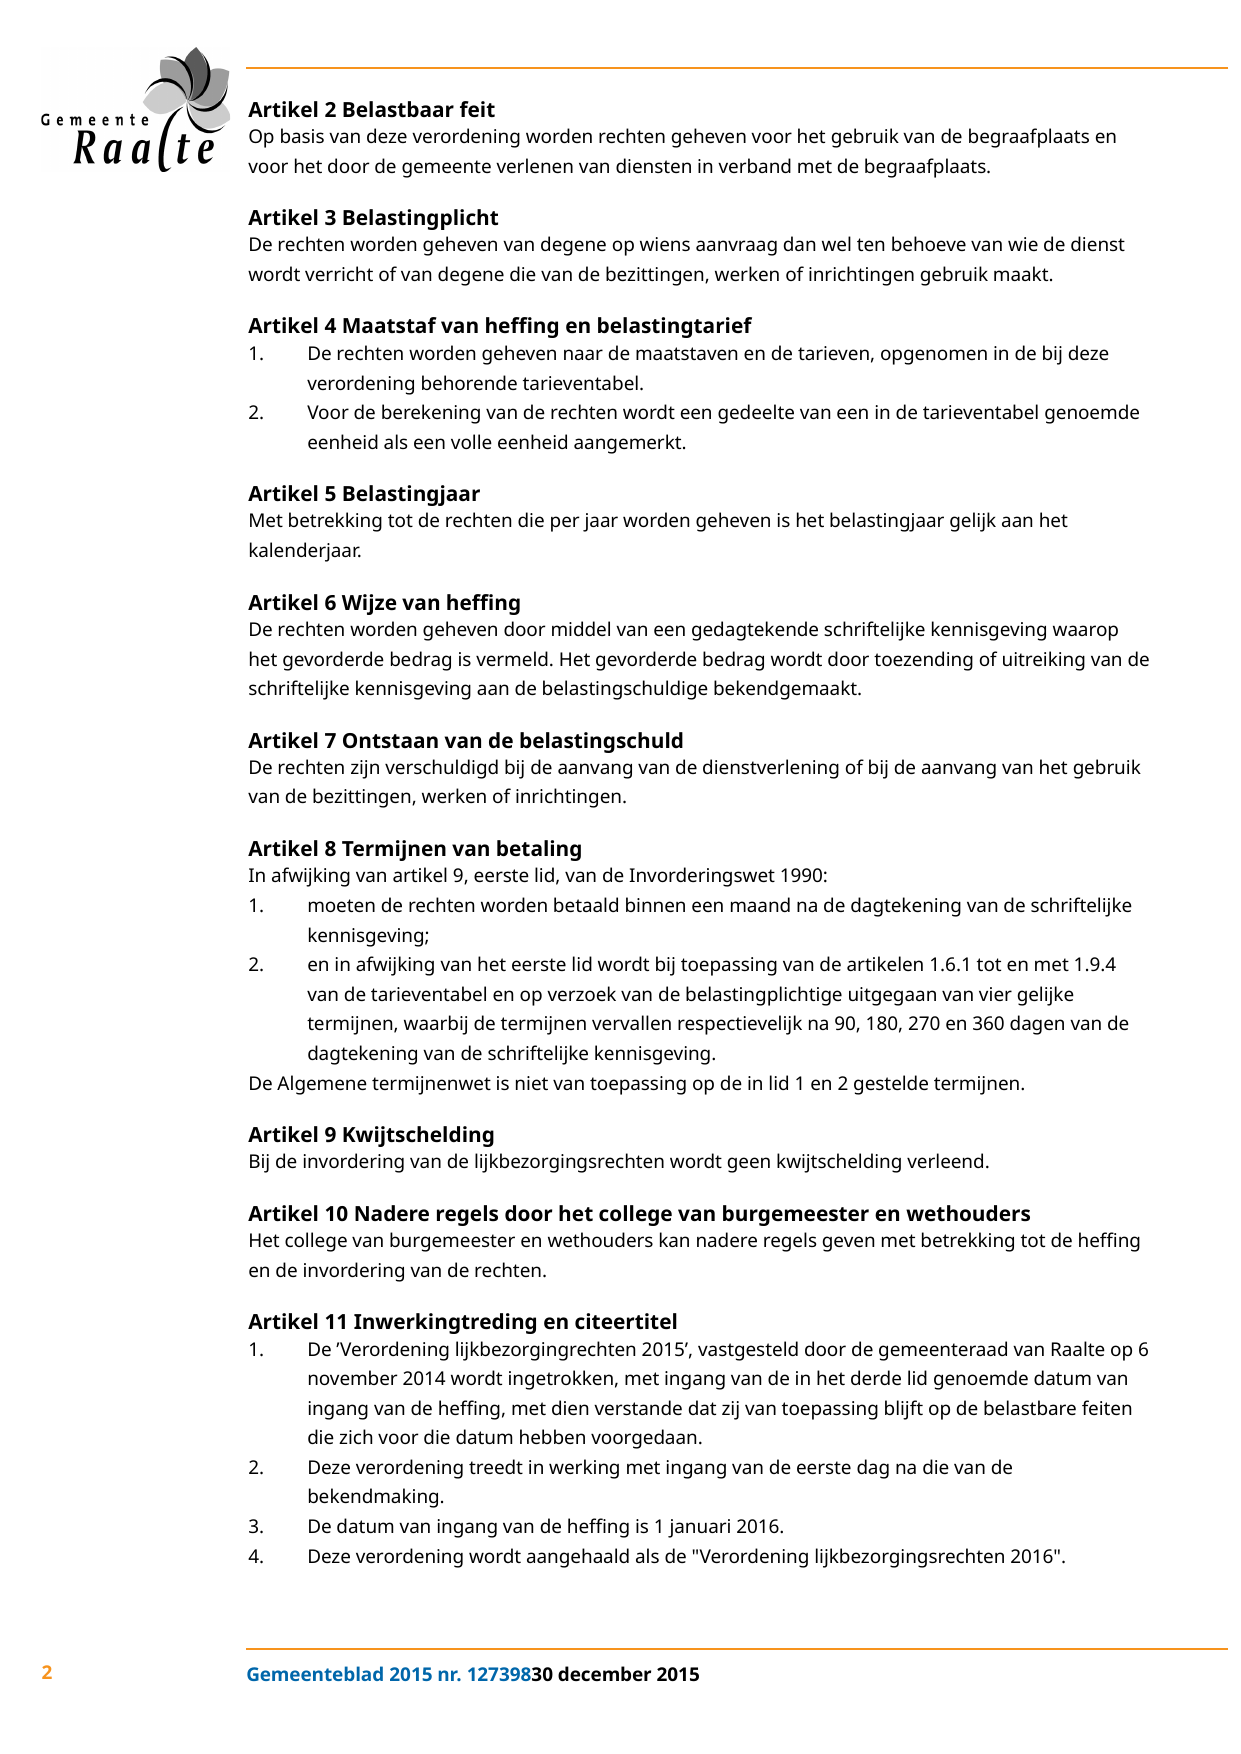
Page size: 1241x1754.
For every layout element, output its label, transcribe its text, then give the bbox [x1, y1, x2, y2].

list Deze verordening treedt in werking met ingang van de eerste dag na die van de bekendmaking. [248, 1454, 1152, 1509]
text Artikel 4 Maatstaf van heffing en belastingtarief [248, 312, 1152, 340]
picture [41, 47, 231, 172]
text De Algemene termijnenwet is niet van toepassing op de in lid 1 en 2 gestelde termijnen. [248, 1070, 1152, 1095]
text Artikel 9 Kwijtschelding [248, 1120, 1152, 1148]
list en in afwijking van het eerste lid wordt bij toepassing van de artikelen 1.6.1 tot en met 1.9.4 van de tarieventabel en op verzoek van de belastingplichtige uitgegaan van vier gelijke termijnen, waarbij de termijnen vervallen respectievelijk na 90, 180, 270 en 360 dagen van de dagtekening van de schriftelijke kennisgeving. [248, 951, 1152, 1066]
text De rechten worden geheven van degene op wiens aanvraag dan wel ten behoeve van wie de dienst wordt verricht of van degene die van de bezittingen, werken of inrichtingen gebruik maakt. [248, 232, 1152, 287]
text Artikel 7 Ontstaan van de belastingschuld [248, 726, 1152, 754]
list De ’Verordening lijkbezorgingrechten 2015’, vastgesteld door de gemeenteraad van Raalte op 6 november 2014 wordt ingetrokken, met ingang van de in het derde lid genoemde datum van ingang van de heffing, met dien verstande dat zij van toepassing blijft op de belastbare feiten die zich voor die datum hebben voorgedaan. [248, 1336, 1152, 1450]
text De rechten zijn verschuldigd bij de aanvang van de dienstverlening of bij de aanvang van het gebruik van de bezittingen, werken of inrichtingen. [248, 754, 1152, 809]
list moeten de rechten worden betaald binnen een maand na de dagtekening van de schriftelijke kennisgeving; [248, 892, 1152, 947]
text Artikel 6 Wijze van heffing [248, 588, 1152, 616]
text Artikel 8 Termijnen van betaling [248, 834, 1152, 863]
list De datum van ingang van de heffing is 1 januari 2016. [248, 1513, 1152, 1539]
text Bij de invordering van de lijkbezorgingsrechten wordt geen kwijtschelding verleend. [248, 1148, 1152, 1174]
list Voor de berekening van de rechten wordt een gedeelte van een in de tarieventabel genoemde eenheid als een volle eenheid aangemerkt. [248, 399, 1152, 454]
list Deze verordening wordt aangehaald als de "Verordening lijkbezorgingsrechten 2016". [248, 1543, 1152, 1569]
text Het college van burgemeester en wethouders kan nadere regels geven met betrekking tot de heffing en de invordering van de rechten. [248, 1227, 1152, 1283]
list De rechten worden geheven naar de maatstaven en de tarieven, opgenomen in de bij deze verordening behorende tarieventabel. [248, 340, 1152, 395]
text In afwijking van artikel 9, eerste lid, van de Invorderingswet 1990: [248, 863, 1152, 888]
text Artikel 3 Belastingplicht [248, 203, 1152, 232]
text Artikel 11 Inwerkingtreding en citeertitel [248, 1307, 1152, 1336]
text Met betrekking tot de rechten die per jaar worden geheven is het belastingjaar gelijk aan het kalenderjaar. [248, 508, 1152, 563]
text Artikel 5 Belastingjaar [248, 479, 1152, 508]
text De rechten worden geheven door middel van een gedagtekende schriftelijke kennisgeving waarop het gevorderde bedrag is vermeld. Het gevorderde bedrag wordt door toezending of uitreiking van de schriftelijke kennisgeving aan de belastingschuldige bekendgemaakt. [248, 616, 1152, 701]
text Artikel 2 Belastbaar feit [248, 95, 1152, 123]
text Op basis van deze verordening worden rechten geheven voor het gebruik van de begraafplaats en voor het door de gemeente verlenen van diensten in verband met de begraafplaats. [248, 123, 1152, 178]
text Artikel 10 Nadere regels door het college van burgemeester en wethouders [248, 1199, 1152, 1227]
